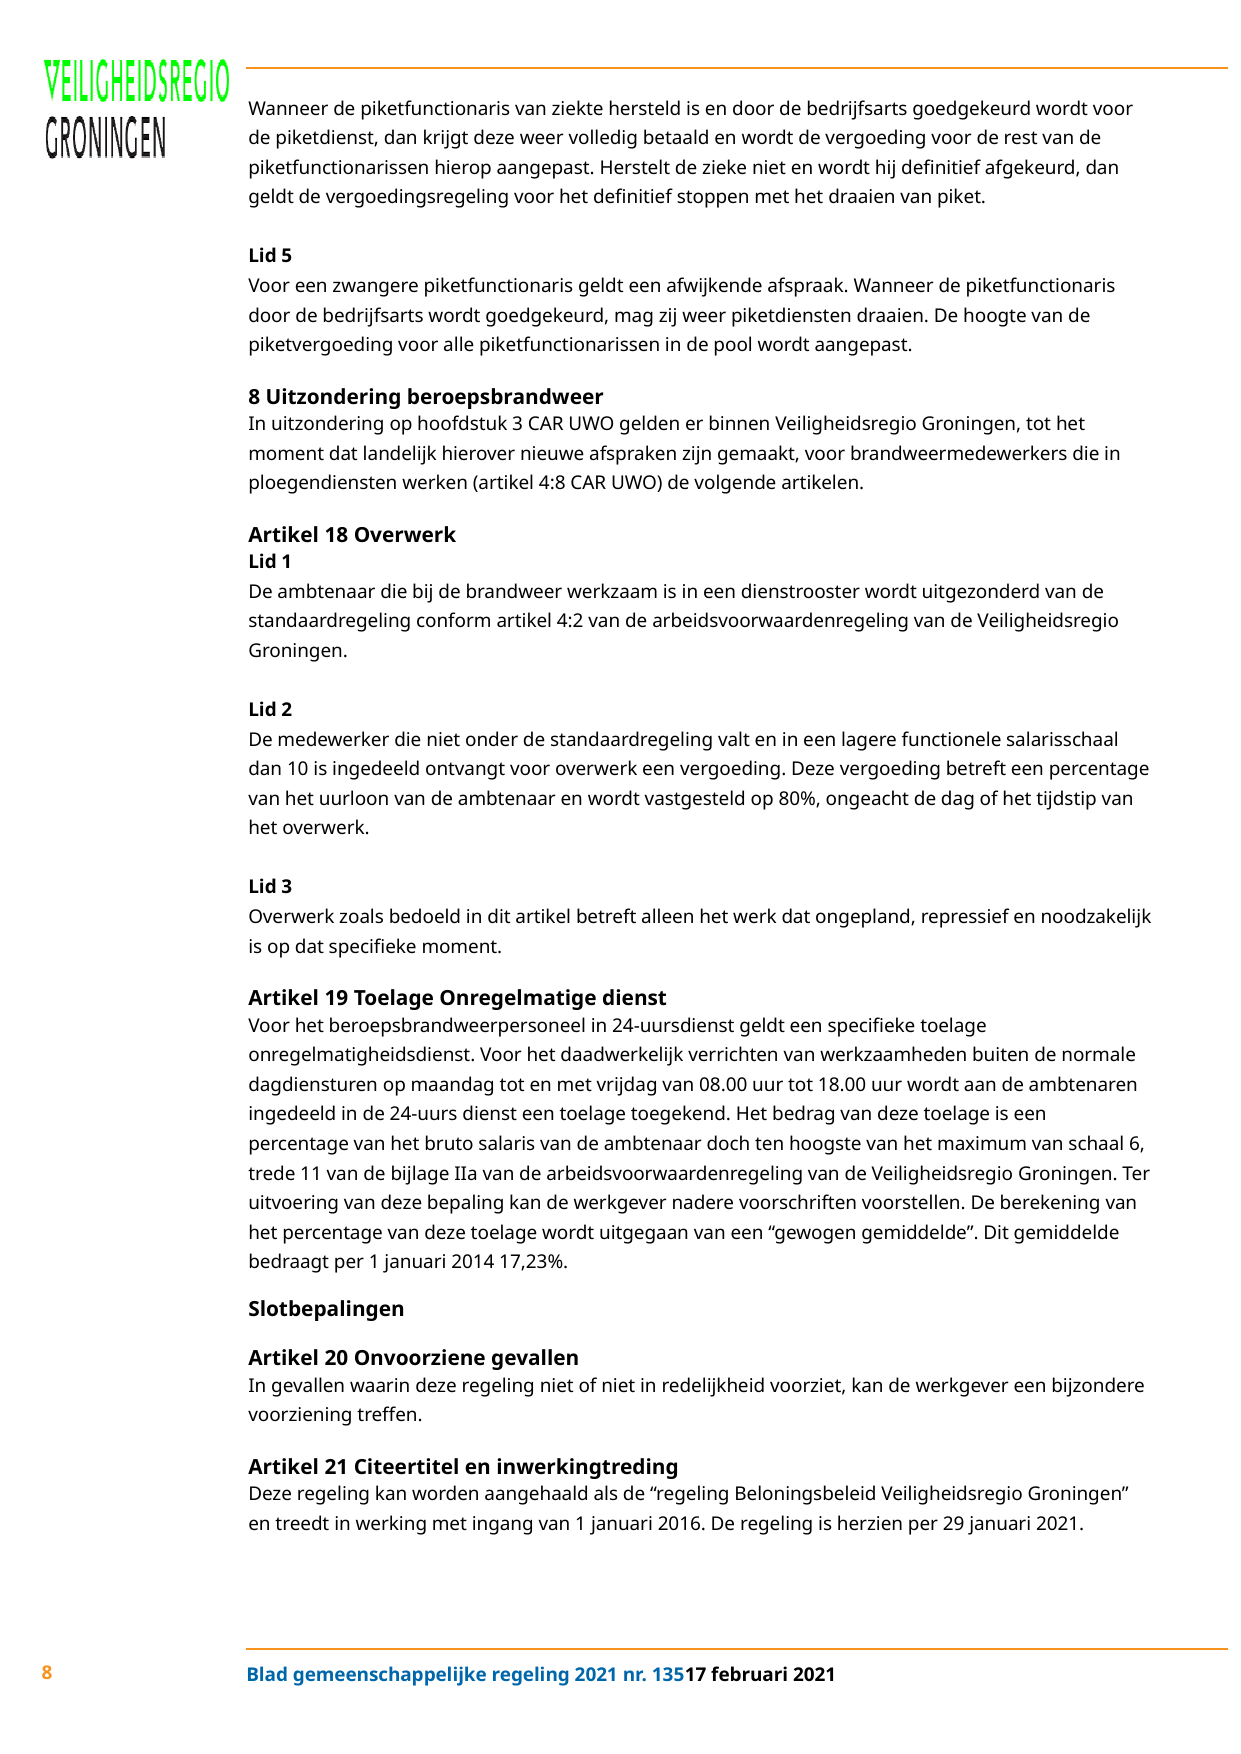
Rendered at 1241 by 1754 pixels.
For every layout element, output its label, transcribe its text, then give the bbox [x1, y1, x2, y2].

text Overwerk zoals bedoeld in dit artikel betreft alleen het werk dat ongepland, repressief en noodzakelijk is op dat specifieke moment. [248, 903, 1152, 959]
text Lid 1 [248, 548, 1152, 574]
text Lid 5 [248, 243, 1152, 268]
text Artikel 18 Overwerk [248, 520, 1152, 548]
text Wanneer de piketfunctionaris van ziekte hersteld is en door de bedrijfsarts goedgekeurd wordt voor de piketdienst, dan krijgt deze weer volledig betaald en wordt de vergoeding voor de rest van de piketfunctionarissen hierop aangepast. Herstelt de zieke niet en wordt hij definitief afgekeurd, dan geldt de vergoedingsregeling voor het definitief stoppen met het draaien van piket. [248, 95, 1152, 209]
text Deze regeling kan worden aangehaald als de “regeling Beloningsbeleid Veiligheidsregio Groningen” en treedt in werking met ingang van 1 januari 2016. De regeling is herzien per 29 januari 2021. [248, 1480, 1152, 1536]
text Lid 3 [248, 874, 1152, 899]
text In uitzondering op hoofdstuk 3 CAR UWO gelden er binnen Veiligheidsregio Groningen, tot het moment dat landelijk hierover nieuwe afspraken zijn gemaakt, voor brandweermedewerkers die in ploegendiensten werken (artikel 4:8 CAR UWO) de volgende artikelen. [248, 410, 1152, 495]
text Slotbepalingen [248, 1294, 1152, 1322]
picture [41, 47, 231, 172]
text Artikel 21 Citeertitel en inwerkingtreding [248, 1452, 1152, 1480]
text Artikel 19 Toelage Onregelmatige dienst [248, 983, 1152, 1012]
text De medewerker die niet onder de standaardregeling valt en in een lagere functionele salarisschaal dan 10 is ingedeeld ontvangt voor overwerk een vergoeding. Deze vergoeding betreft een percentage van het uurloon van de ambtenaar en wordt vastgesteld op 80%, ongeacht de dag of het tijdstip van het overwerk. [248, 726, 1152, 840]
text Voor het beroepsbrandweerpersoneel in 24-uursdienst geldt een specifieke toelage onregelmatigheidsdienst. Voor het daadwerkelijk verrichten van werkzaamheden buiten de normale dagdiensturen op maandag tot en met vrijdag van 08.00 uur tot 18.00 uur wordt aan de ambtenaren ingedeeld in de 24-uurs dienst een toelage toegekend. Het bedrag van deze toelage is een percentage van het bruto salaris van de ambtenaar doch ten hoogste van het maximum van schaal 6, trede 11 van de bijlage IIa van de arbeidsvoorwaardenregeling van de Veiligheidsregio Groningen. Ter uitvoering van deze bepaling kan de werkgever nadere voorschriften voorstellen. De berekening van het percentage van deze toelage wordt uitgegaan van een “gewogen gemiddelde”. Dit gemiddelde bedraagt per 1 januari 2014 17,23%. [248, 1012, 1152, 1274]
text Voor een zwangere piketfunctionaris geldt een afwijkende afspraak. Wanneer de piketfunctionaris door de bedrijfsarts wordt goedgekeurd, mag zij weer piketdiensten draaien. De hoogte van de piketvergoeding voor alle piketfunctionarissen in de pool wordt aangepast. [248, 272, 1152, 357]
text De ambtenaar die bij de brandweer werkzaam is in een dienstrooster wordt uitgezonderd van de standaardregeling conform artikel 4:2 van de arbeidsvoorwaardenregeling van de Veiligheidsregio Groningen. [248, 578, 1152, 663]
text In gevallen waarin deze regeling niet of niet in redelijkheid voorziet, kan de werkgever een bijzondere voorziening treffen. [248, 1372, 1152, 1427]
text Lid 2 [248, 696, 1152, 722]
text Artikel 20 Onvoorziene gevallen [248, 1343, 1152, 1372]
text 8 Uitzondering beroepsbrandweer [248, 382, 1152, 410]
